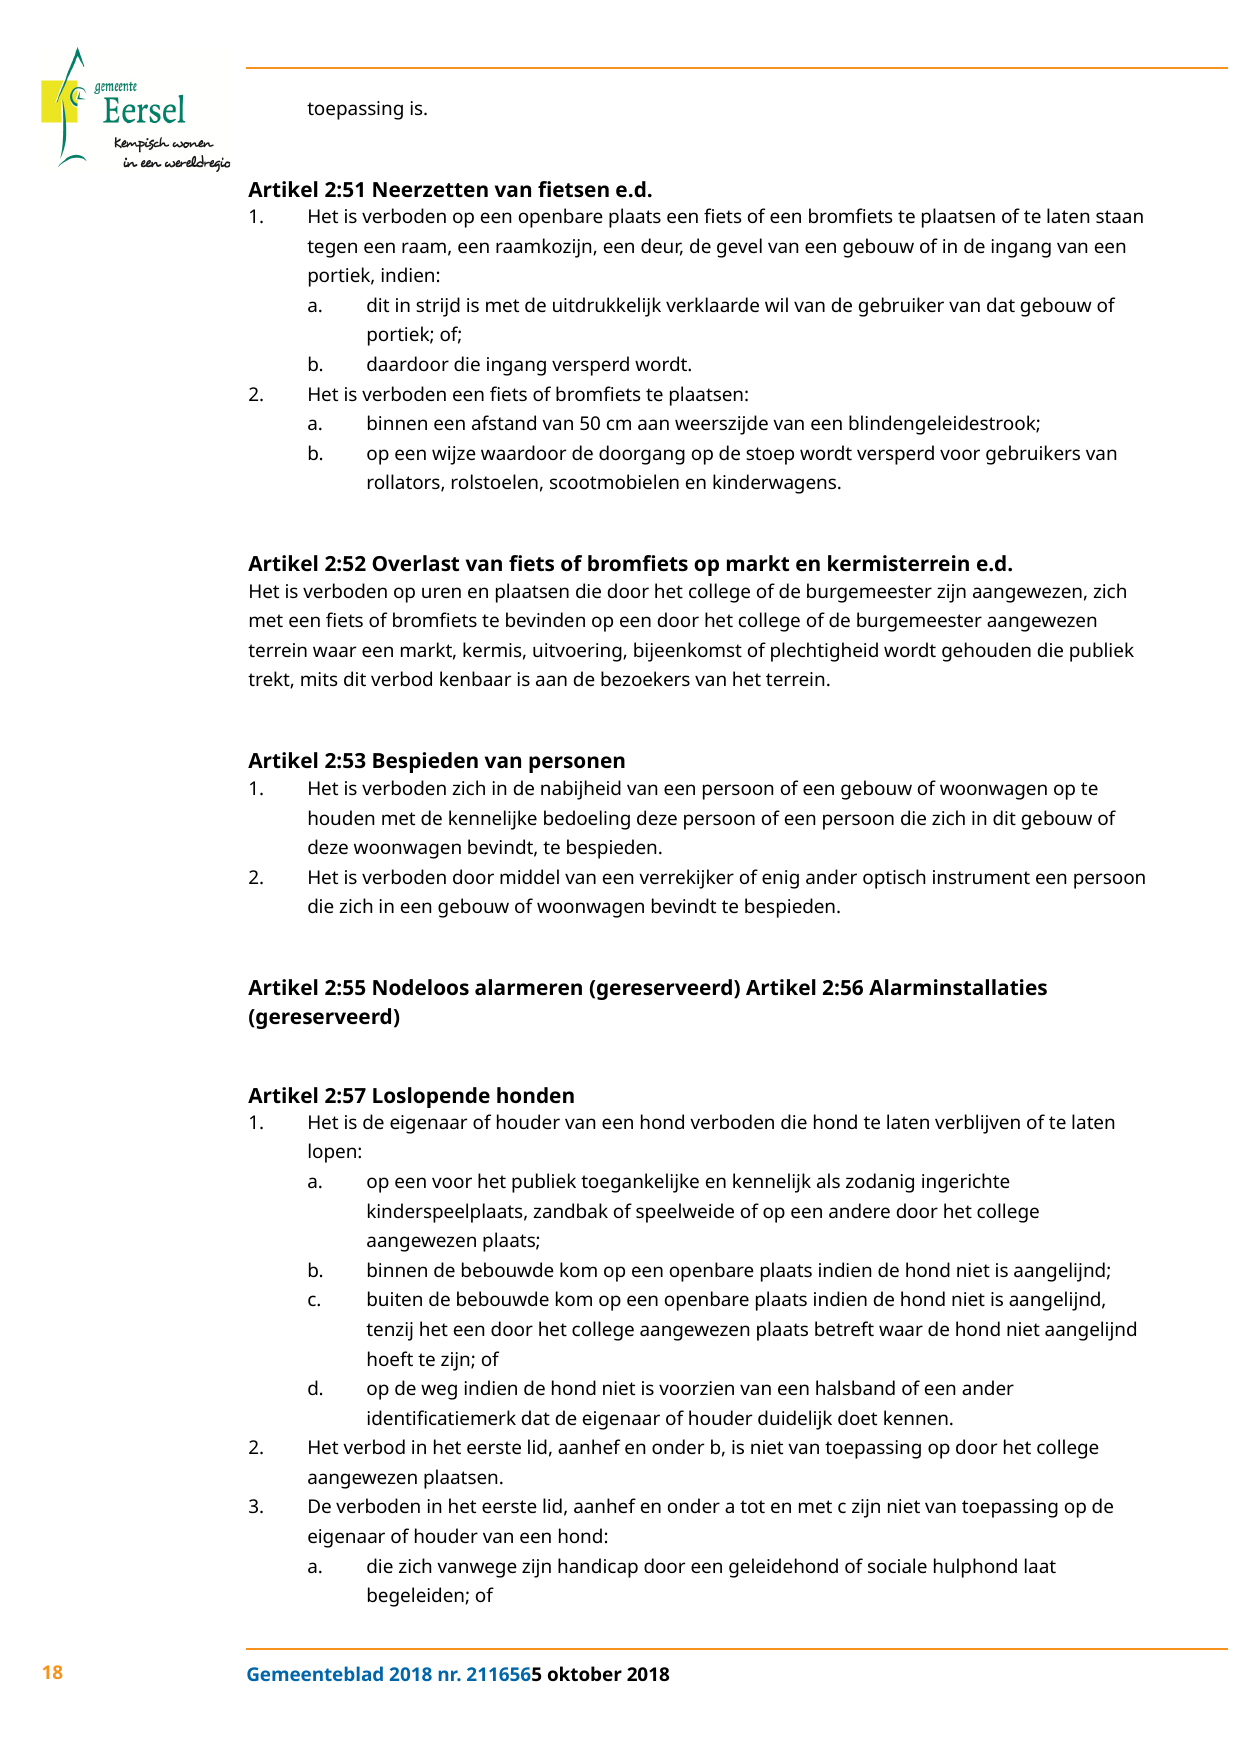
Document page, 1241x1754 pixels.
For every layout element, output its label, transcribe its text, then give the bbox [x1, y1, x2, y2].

list De verboden in het eerste lid, aanhef en onder a tot en met c zijn niet van toepassing op de eigenaar of houder van een hond: [248, 1494, 1152, 1549]
list Het is verboden een fiets of bromfiets te plaatsen: [248, 381, 1152, 406]
list Het is de eigenaar of houder van een hond verboden die hond te laten verblijven of te laten lopen: [248, 1109, 1152, 1164]
list dit in strijd is met de uitdrukkelijk verklaarde wil van de gebruiker van dat gebouw of portiek; of; [307, 292, 1152, 347]
list toepassing is. [248, 95, 1152, 121]
list Het is verboden zich in de nabijheid van een persoon of een gebouw of woonwagen op te houden met de kennelijke bedoeling deze persoon of een persoon die zich in dit gebouw of deze woonwagen bevindt, te bespieden. [248, 775, 1152, 860]
list Het is verboden door middel van een verrekijker of enig ander optisch instrument een persoon die zich in een gebouw of woonwagen bevindt te bespieden. [248, 864, 1152, 919]
list op de weg indien de hond niet is voorzien van een halsband of een ander identificatiemerk dat de eigenaar of houder duidelijk doet kennen. [307, 1375, 1152, 1431]
list binnen een afstand van 50 cm aan weerszijde van een blindengeleidestrook; [307, 410, 1152, 436]
list Het is verboden op een openbare plaats een fiets of een bromfiets te plaatsen of te laten staan tegen een raam, een raamkozijn, een deur, de gevel van een gebouw of in de ingang van een portiek, indien: [248, 203, 1152, 288]
list op een wijze waardoor de doorgang op de stoep wordt versperd voor gebruikers van rollators, rolstoelen, scootmobielen en kinderwagens. [307, 440, 1152, 495]
text Artikel 2:55 Nodeloos alarmeren (gereserveerd) Artikel 2:56 Alarminstallaties (gereserveerd) [248, 973, 1152, 1030]
list Het verbod in het eerste lid, aanhef en onder b, is niet van toepassing op door het college aangewezen plaatsen. [248, 1434, 1152, 1490]
list die zich vanwege zijn handicap door een geleidehond of sociale hulphond laat begeleiden; of [307, 1553, 1152, 1608]
text Het is verboden op uren en plaatsen die door het college of de burgemeester zijn aangewezen, zich met een fiets of bromfiets te bevinden op een door het college of de burgemeester aangewezen terrein waar een markt, kermis, uitvoering, bijeenkomst of plechtigheid wordt gehouden die publiek trekt, mits dit verbod kenbaar is aan de bezoekers van het terrein. [248, 578, 1152, 692]
text Artikel 2:53 Bespieden van personen [248, 747, 1152, 775]
list op een voor het publiek toegankelijke en kennelijk als zodanig ingerichte kinderspeelplaats, zandbak of speelweide of op een andere door het college aangewezen plaats; [307, 1168, 1152, 1253]
list daardoor die ingang versperd wordt. [307, 351, 1152, 377]
text Artikel 2:51 Neerzetten van fietsen e.d. [248, 175, 1152, 203]
list buiten de bebouwde kom op een openbare plaats indien de hond niet is aangelijnd, tenzij het een door het college aangewezen plaats betreft waar de hond niet aangelijnd hoeft te zijn; of [307, 1287, 1152, 1372]
picture [41, 47, 231, 172]
text Artikel 2:57 Loslopende honden [248, 1081, 1152, 1109]
text Artikel 2:52 Overlast van fiets of bromfiets op markt en kermisterrein e.d. [248, 549, 1152, 578]
list binnen de bebouwde kom op een openbare plaats indien de hond niet is aangelijnd; [307, 1257, 1152, 1283]
